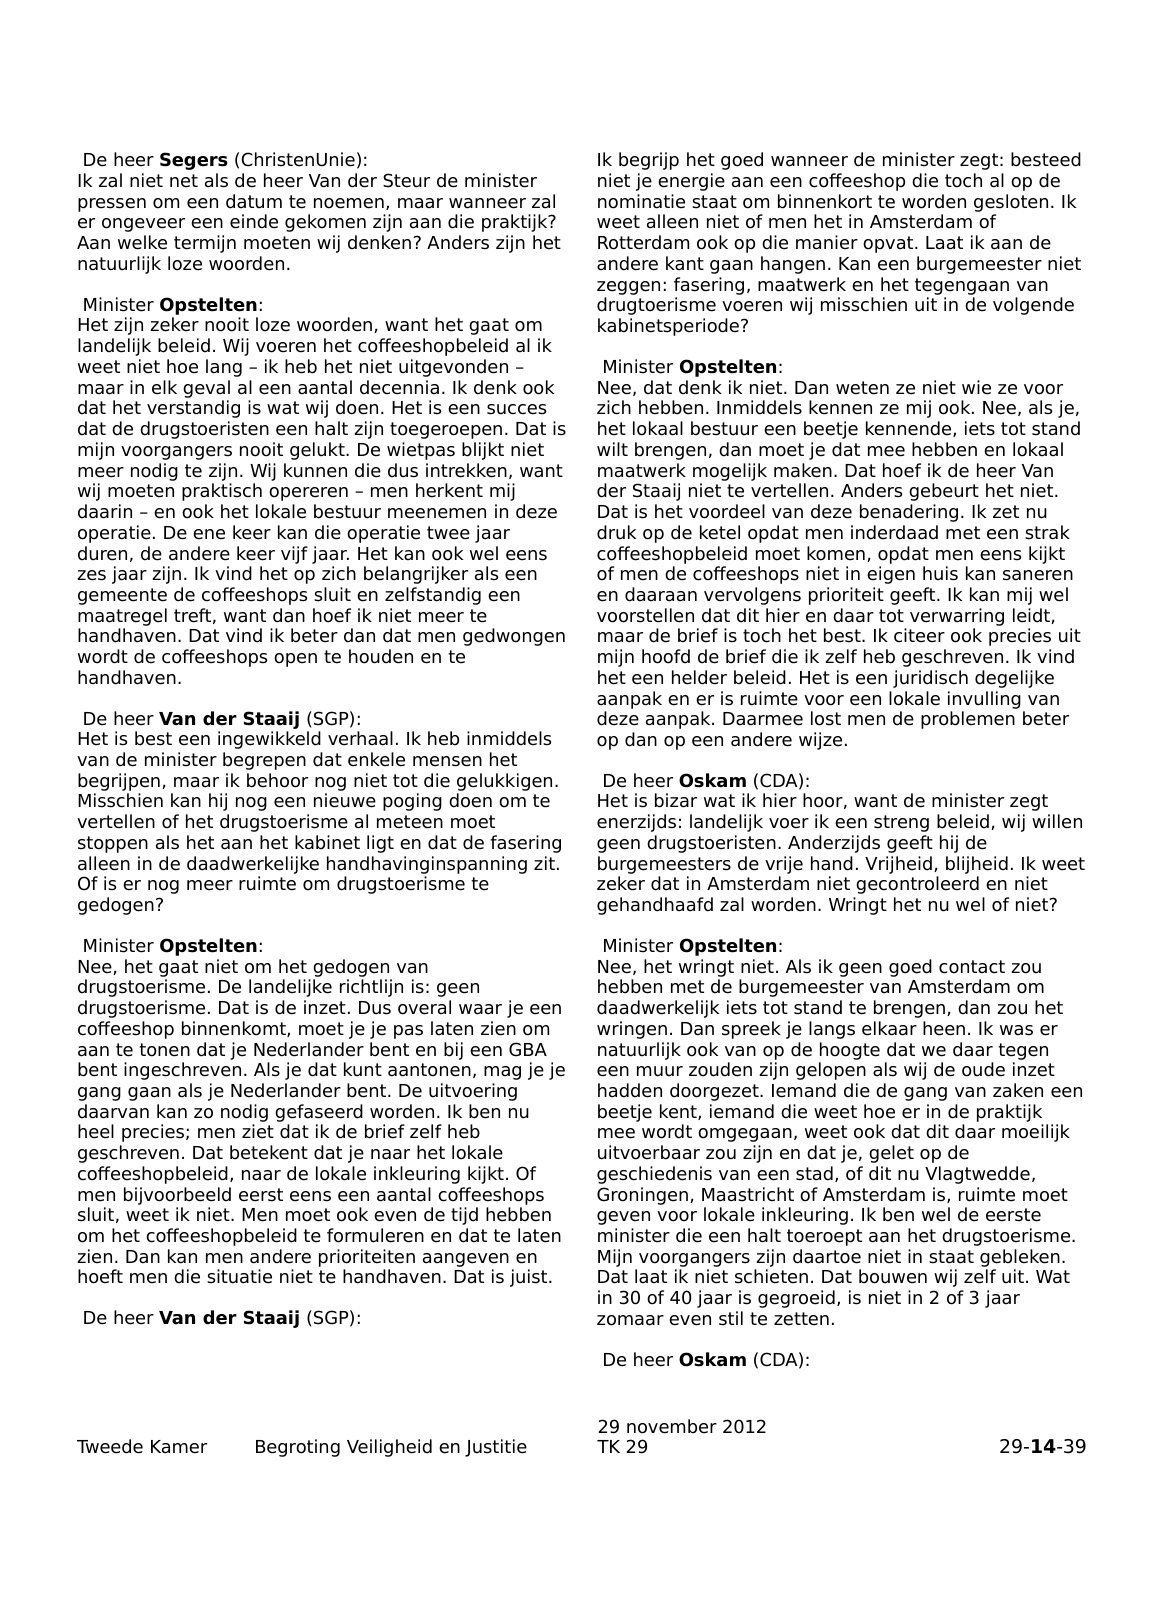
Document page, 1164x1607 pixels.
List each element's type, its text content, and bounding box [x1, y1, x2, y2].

text Minister Opstelten: [77, 294, 567, 315]
text Nee, het wringt niet. Als ik geen goed contact zou hebben met de burgemeester van Amsterdam om daadwerkelijk iets tot stand te brengen, dan zou het wringen. Dan spreek je langs elkaar heen. Ik was er natuurlijk ook van op de hoogte dat we daar tegen een muur zouden zijn gelopen als wij de oude inzet hadden doorgezet. Iemand die de gang van zaken een beetje kent, iemand die weet hoe er in de praktijk mee wordt omgegaan, weet ook dat dit daar moeilijk uitvoerbaar zou zijn en dat je, gelet op de geschiedenis van een stad, of dit nu Vlagtwedde, Groningen, Maastricht of Amsterdam is, ruimte moet geven voor lokale inkleuring. Ik ben wel de eerste minister die een halt toeroept aan het drugstoerisme. Mijn voorgangers zijn daartoe niet in staat gebleken. Dat laat ik niet schieten. Dat bouwen wij zelf uit. Wat in 30 of 40 jaar is gegroeid, is niet in 2 of 3 jaar zomaar even stil te zetten. [596, 956, 1087, 1329]
text De heer Van der Staaij (SGP): [77, 708, 567, 729]
text Minister Opstelten: [596, 357, 1087, 377]
text De heer Oskam (CDA): [596, 1349, 1087, 1370]
text Nee, het gaat niet om het gedogen van drugstoerisme. De landelijke richtlijn is: geen drugstoerisme. Dat is de inzet. Dus overal waar je een coffeeshop binnenkomt, moet je je pas laten zien om aan te tonen dat je Nederlander bent en bij een GBA bent ingeschreven. Als je dat kunt aantonen, mag je je gang gaan als je Nederlander bent. De uitvoering daarvan kan zo nodig gefaseerd worden. Ik ben nu heel precies; men ziet dat ik de brief zelf heb geschreven. Dat betekent dat je naar het lokale coffeeshopbeleid, naar de lokale inkleuring kijkt. Of men bijvoorbeeld eerst eens een aantal coffeeshops sluit, weet ik niet. Men moet ook even de tijd hebben om het coffeeshopbeleid te formuleren en dat te laten zien. Dan kan men andere prioriteiten aangeven en hoeft men die situatie niet te handhaven. Dat is juist. [77, 956, 567, 1288]
text De heer Oskam (CDA): [596, 771, 1087, 791]
text De heer Segers (ChristenUnie): [77, 150, 567, 171]
text Het zijn zeker nooit loze woorden, want het gaat om landelijk beleid. Wij voeren het coffeeshopbeleid al ik weet niet hoe lang – ik heb het niet uitgevonden – maar in elk geval al een aantal decennia. Ik denk ook dat het verstandig is wat wij doen. Het is een succes dat de drugstoeristen een halt zijn toegeroepen. Dat is mijn voorgangers nooit gelukt. De wietpas blijkt niet meer nodig te zijn. Wij kunnen die dus intrekken, want wij moeten praktisch opereren – men herkent mij daarin – en ook het lokale bestuur meenemen in deze operatie. De ene keer kan die operatie twee jaar duren, de andere keer vijf jaar. Het kan ook wel eens zes jaar zijn. Ik vind het op zich belangrijker als een gemeente de coffeeshops sluit en zelfstandig een maatregel treft, want dan hoef ik niet meer te handhaven. Dat vind ik beter dan dat men gedwongen wordt de coffeeshops open te houden en te handhaven. [77, 315, 567, 688]
text Minister Opstelten: [596, 936, 1087, 956]
text De heer Van der Staaij (SGP): [77, 1308, 567, 1329]
text Het is best een ingewikkeld verhaal. Ik heb inmiddels van de minister begrepen dat enkele mensen het begrijpen, maar ik behoor nog niet tot die gelukkigen. Misschien kan hij nog een nieuwe poging doen om te vertellen of het drugstoerisme al meteen moet stoppen als het aan het kabinet ligt en dat de fasering alleen in de daadwerkelijke handhavinginspanning zit. Of is er nog meer ruimte om drugstoerisme te gedogen? [77, 729, 567, 916]
text Het is bizar wat ik hier hoor, want de minister zegt enerzijds: landelijk voer ik een streng beleid, wij willen geen drugstoeristen. Anderzijds geeft hij de burgemeesters de vrije hand. Vrijheid, blijheid. Ik weet zeker dat in Amsterdam niet gecontroleerd en niet gehandhaafd zal worden. Wringt het nu wel of niet? [596, 791, 1087, 916]
text Minister Opstelten: [77, 936, 567, 956]
text Ik begrijp het goed wanneer de minister zegt: besteed niet je energie aan een coffeeshop die toch al op de nominatie staat om binnenkort te worden gesloten. Ik weet alleen niet of men het in Amsterdam of Rotterdam ook op die manier opvat. Laat ik aan de andere kant gaan hangen. Kan een burgemeester niet zeggen: fasering, maatwerk en het tegengaan van drugtoerisme voeren wij misschien uit in de volgende kabinetsperiode? [596, 150, 1087, 337]
text Nee, dat denk ik niet. Dan weten ze niet wie ze voor zich hebben. Inmiddels kennen ze mij ook. Nee, als je, het lokaal bestuur een beetje kennende, iets tot stand wilt brengen, dan moet je dat mee hebben en lokaal maatwerk mogelijk maken. Dat hoef ik de heer Van der Staaij niet te vertellen. Anders gebeurt het niet. Dat is het voordeel van deze benadering. Ik zet nu druk op de ketel opdat men inderdaad met een strak coffeeshopbeleid moet komen, opdat men eens kijkt of men de coffeeshops niet in eigen huis kan saneren en daaraan vervolgens prioriteit geeft. Ik kan mij wel voorstellen dat dit hier en daar tot verwarring leidt, maar de brief is toch het best. Ik citeer ook precies uit mijn hoofd de brief die ik zelf heb geschreven. Ik vind het een helder beleid. Het is een juridisch degelijke aanpak en er is ruimte voor een lokale invulling van deze aanpak. Daarmee lost men de problemen beter op dan op een andere wijze. [596, 377, 1087, 751]
text Ik zal niet net als de heer Van der Steur de minister pressen om een datum te noemen, maar wanneer zal er ongeveer een einde gekomen zijn aan die praktijk? Aan welke termijn moeten wij denken? Anders zijn het natuurlijk loze woorden. [77, 171, 567, 274]
